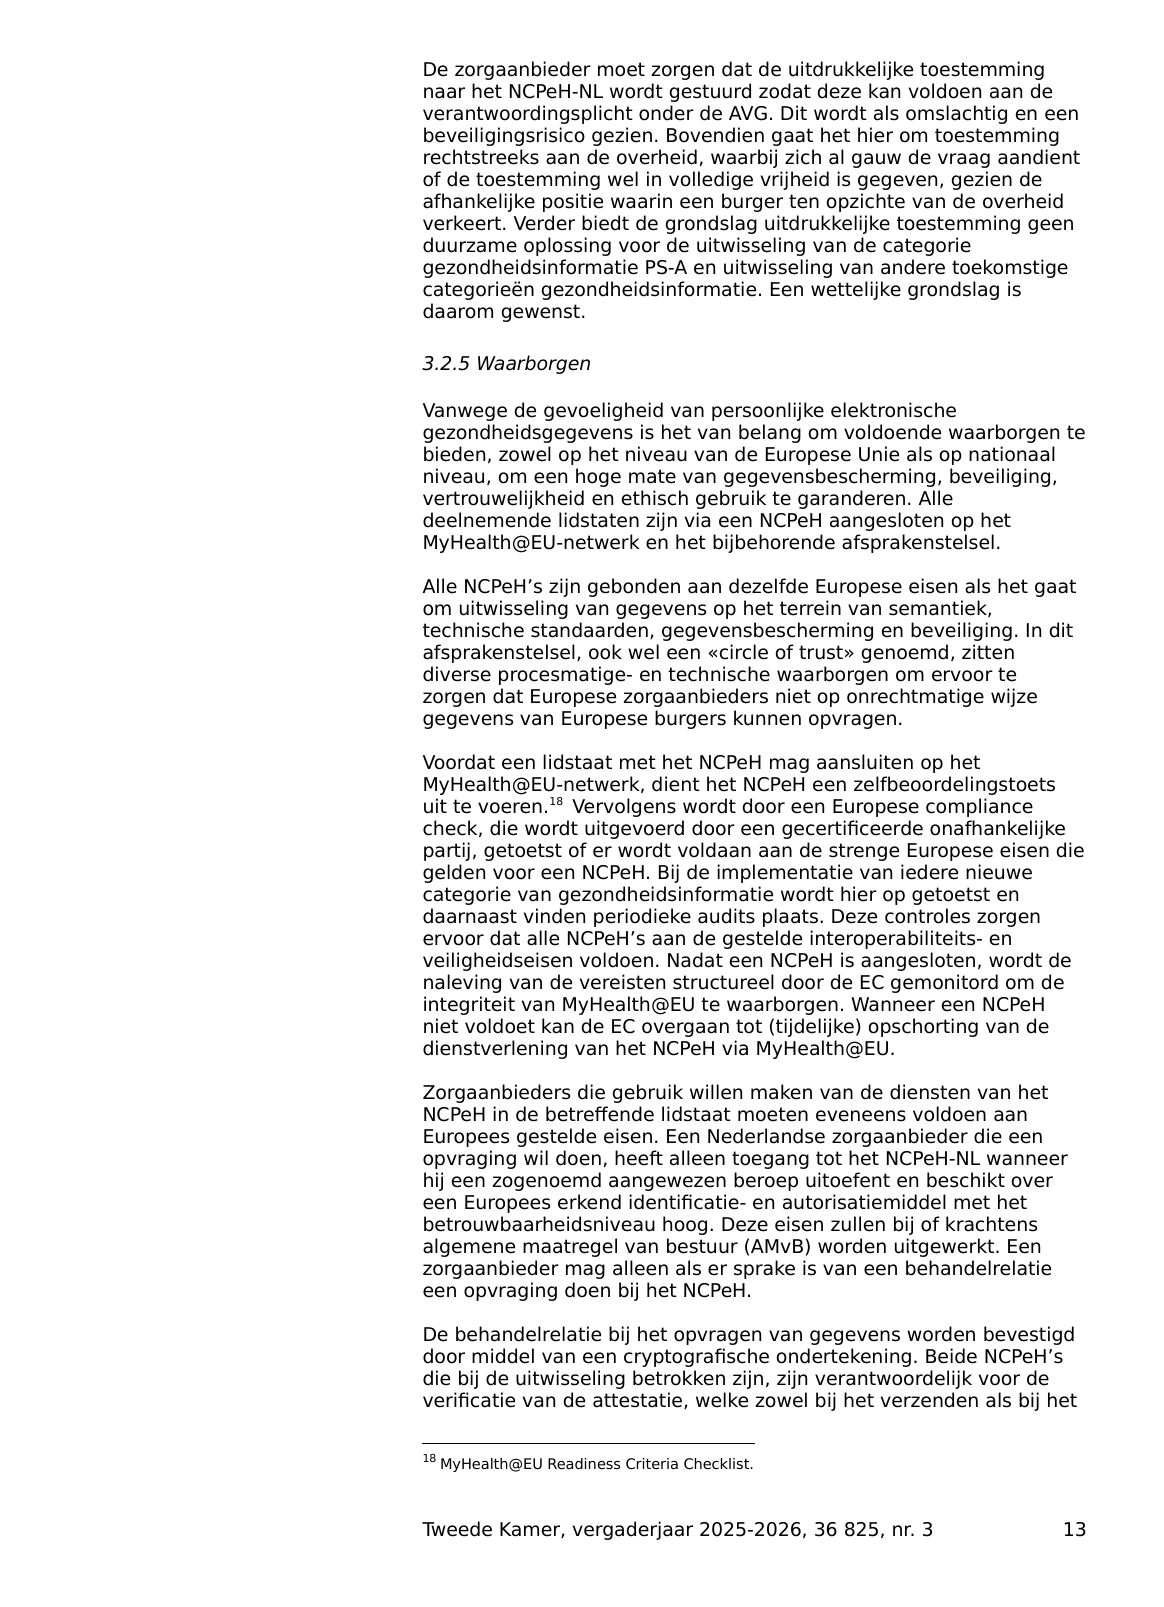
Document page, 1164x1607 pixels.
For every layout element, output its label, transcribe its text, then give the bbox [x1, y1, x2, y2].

text De zorgaanbieder moet zorgen dat de uitdrukkelijke toestemming naar het NCPeH-NL wordt gestuurd zodat deze kan voldoen aan de verantwoordingsplicht onder de AVG. Dit wordt als omslachtig en een beveiligingsrisico gezien. Bovendien gaat het hier om toestemming rechtstreeks aan de overheid, waarbij zich al gauw de vraag aandient of de toestemming wel in volledige vrijheid is gegeven, gezien de afhankelijke positie waarin een burger ten opzichte van de overheid verkeert. Verder biedt de grondslag uitdrukkelijke toestemming geen duurzame oplossing voor de uitwisseling van de categorie gezondheidsinformatie PS-A en uitwisseling van andere toekomstige categorieën gezondheidsinformatie. Een wettelijke grondslag is daarom gewenst. [422, 59, 1087, 323]
subtitle 3.2.5 Waarborgen [422, 353, 1087, 375]
text MyHealth@EU Readiness Criteria Checklist. [422, 1452, 1087, 1474]
text Vanwege de gevoeligheid van persoonlijke elektronische gezondheidsgegevens is het van belang om voldoende waarborgen te bieden, zowel op het niveau van de Europese Unie als op nationaal niveau, om een hoge mate van gegevensbescherming, beveiliging, vertrouwelijkheid en ethisch gebruik te garanderen. Alle deelnemende lidstaten zijn via een NCPeH aangesloten op het MyHealth@EU-netwerk en het bijbehorende afsprakenstelsel. [422, 400, 1087, 554]
text De behandelrelatie bij het opvragen van gegevens worden bevestigd door middel van een cryptografische ondertekening. Beide NCPeH’s die bij de uitwisseling betrokken zijn, zijn verantwoordelijk voor de verificatie van de attestatie, welke zowel bij het verzenden als bij het [422, 1324, 1087, 1412]
text Alle NCPeH’s zijn gebonden aan dezelfde Europese eisen als het gaat om uitwisseling van gegevens op het terrein van semantiek, technische standaarden, gegevensbescherming en beveiliging. In dit afsprakenstelsel, ook wel een «circle of trust» genoemd, zitten diverse procesmatige- en technische waarborgen om ervoor te zorgen dat Europese zorgaanbieders niet op onrechtmatige wijze gegevens van Europese burgers kunnen opvragen. [422, 576, 1087, 730]
text Voordat een lidstaat met het NCPeH mag aansluiten op het MyHealth@EU-netwerk, dient het NCPeH een zelfbeoordelingstoets uit te voeren. Vervolgens wordt door een Europese compliance check, die wordt uitgevoerd door een gecertificeerde onafhankelijke partij, getoetst of er wordt voldaan aan de strenge Europese eisen die gelden voor een NCPeH. Bij de implementatie van iedere nieuwe categorie van gezondheidsinformatie wordt hier op getoetst en daarnaast vinden periodieke audits plaats. Deze controles zorgen ervoor dat alle NCPeH’s aan de gestelde interoperabiliteits- en veiligheidseisen voldoen. Nadat een NCPeH is aangesloten, wordt de naleving van de vereisten structureel door de EC gemonitord om de integriteit van MyHealth@EU te waarborgen. Wanneer een NCPeH niet voldoet kan de EC overgaan tot (tijdelijke) opschorting van de dienstverlening van het NCPeH via MyHealth@EU. [422, 752, 1087, 1059]
text Zorgaanbieders die gebruik willen maken van de diensten van het NCPeH in de betreffende lidstaat moeten eveneens voldoen aan Europees gestelde eisen. Een Nederlandse zorgaanbieder die een opvraging wil doen, heeft alleen toegang tot het NCPeH-NL wanneer hij een zogenoemd aangewezen beroep uitoefent en beschikt over een Europees erkend identificatie- en autorisatiemiddel met het betrouwbaarheidsniveau hoog. Deze eisen zullen bij of krachtens algemene maatregel van bestuur (AMvB) worden uitgewerkt. Een zorgaanbieder mag alleen als er sprake is van een behandelrelatie een opvraging doen bij het NCPeH. [422, 1082, 1087, 1302]
